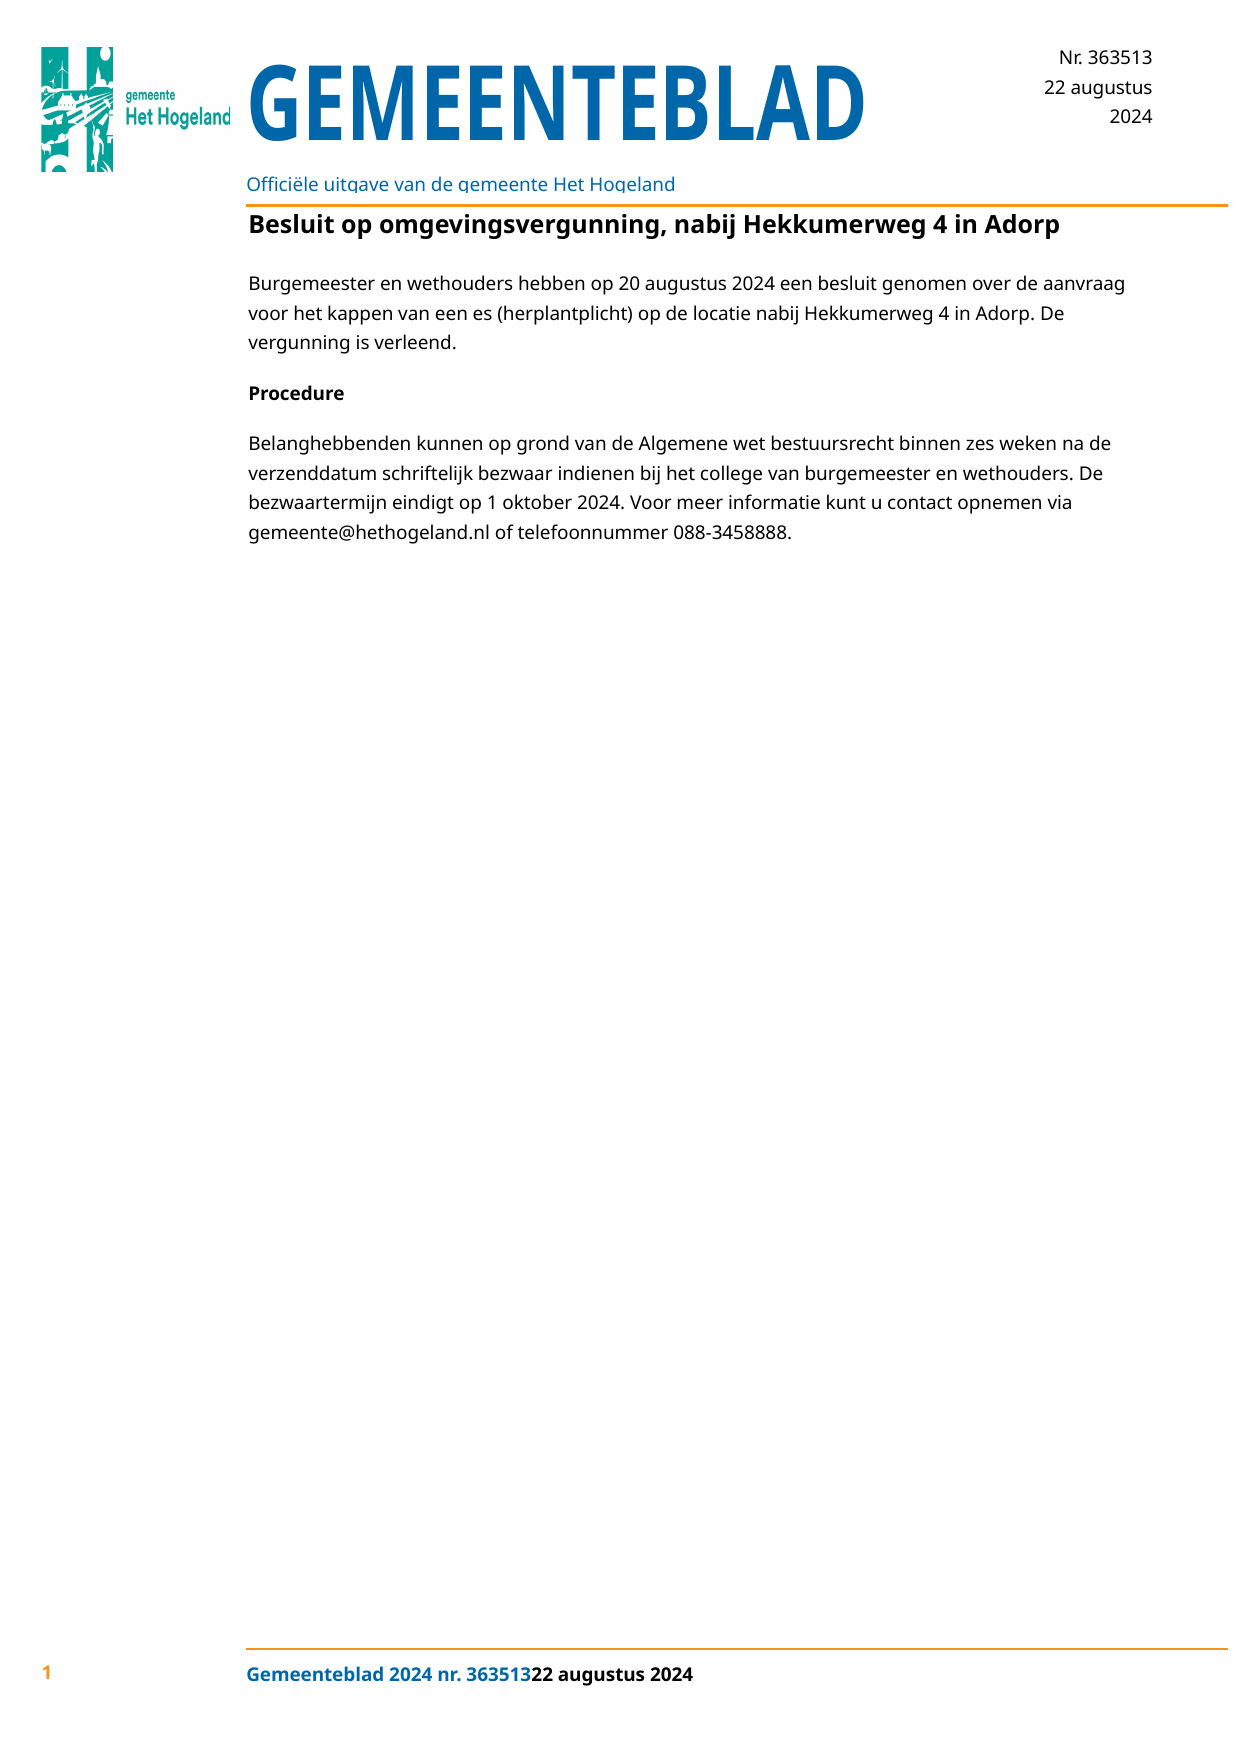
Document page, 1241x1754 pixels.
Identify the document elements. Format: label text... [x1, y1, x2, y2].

text Procedure [248, 380, 1152, 406]
picture [41, 47, 231, 172]
text Belanghebbenden kunnen op grond van de Algemene wet bestuursrecht binnen zes weken na de verzenddatum schriftelijk bezwaar indienen bij het college van burgemeester en wethouders. De bezwaartermijn eindigt op 1 oktober 2024. Voor meer informatie kunt u contact opnemen via gemeente@hethogeland.nl of telefoonnummer 088-3458888. [248, 430, 1152, 545]
text Burgemeester en wethouders hebben op 20 augustus 2024 een besluit genomen over de aanvraag voor het kappen van een es (herplantplicht) op de locatie nabij Hekkumerweg 4 in Adorp. De vergunning is verleend. [248, 270, 1152, 355]
text Besluit op omgevingsvergunning, nabij Hekkumerweg 4 in Adorp [248, 207, 1152, 241]
